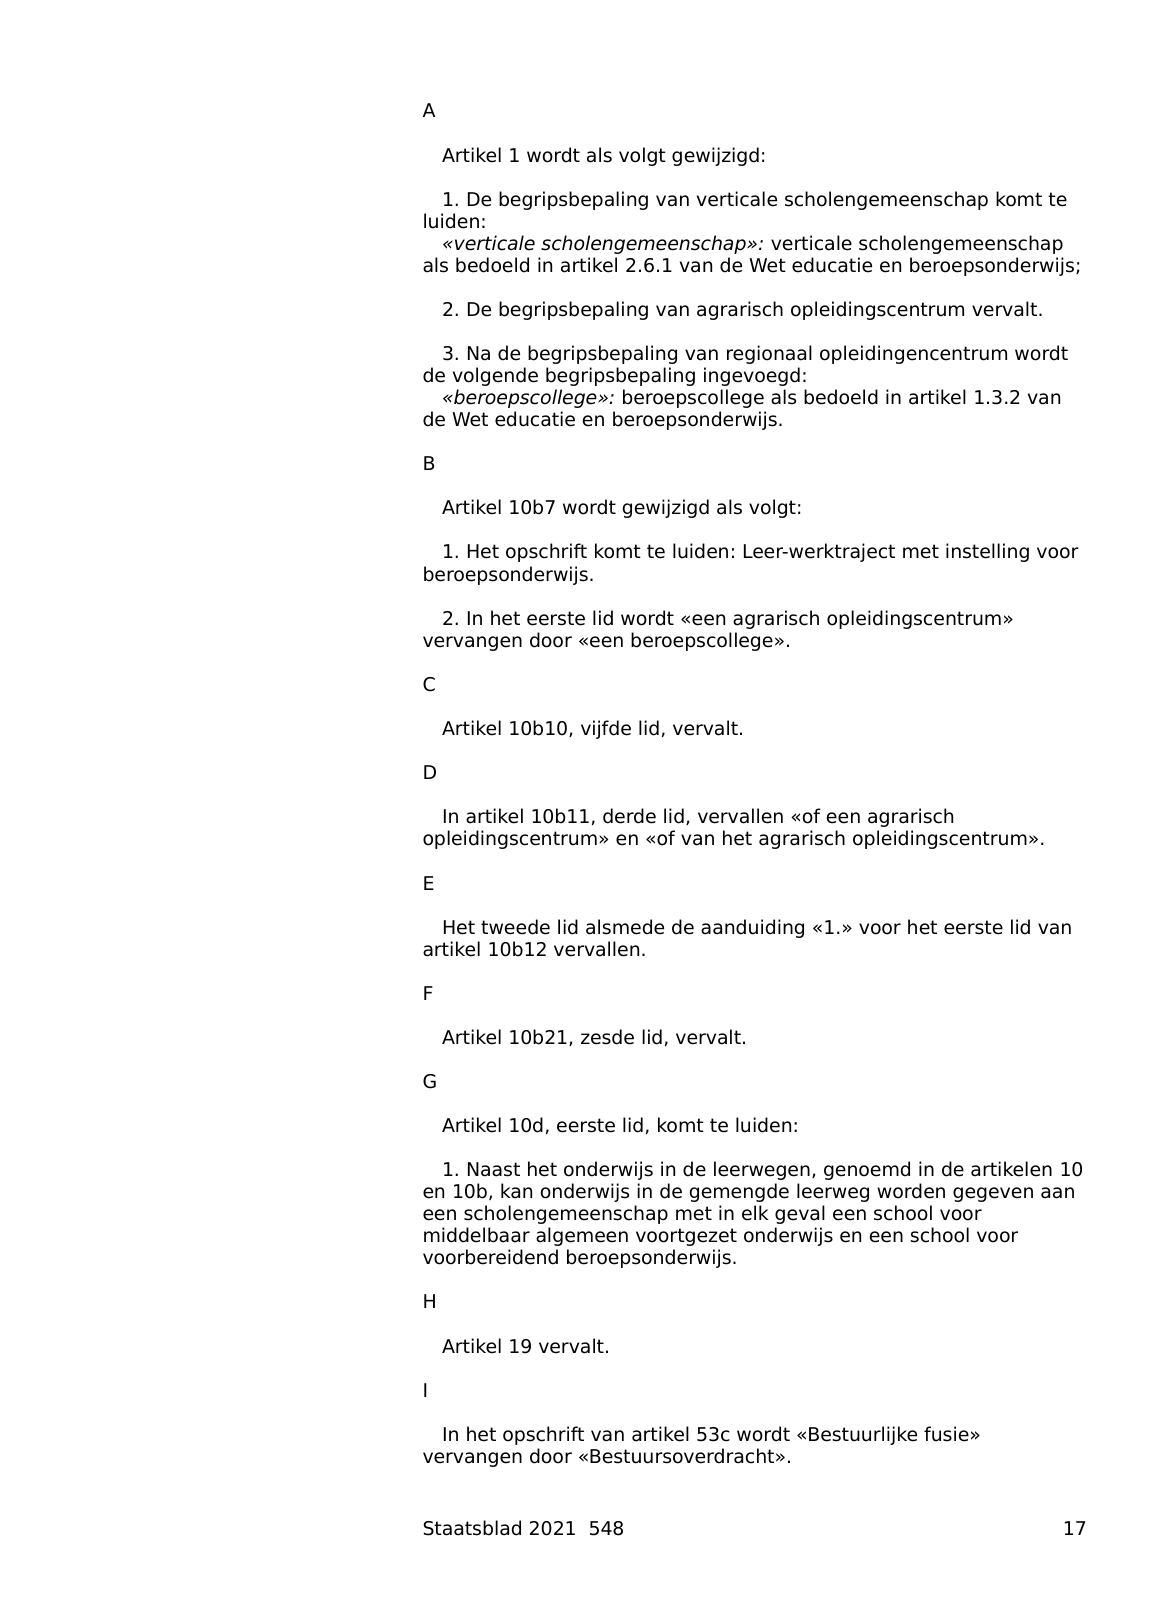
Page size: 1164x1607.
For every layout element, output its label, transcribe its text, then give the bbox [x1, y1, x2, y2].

text E [422, 872, 1087, 894]
text A [422, 100, 1087, 122]
text In het opschrift van artikel 53c wordt «Bestuurlijke fusie» vervangen door «Bestuursoverdracht». [422, 1424, 1087, 1468]
text Artikel 10b7 wordt gewijzigd als volgt: [422, 497, 1087, 519]
text Het tweede lid alsmede de aanduiding «1.» voor het eerste lid van artikel 10b12 vervallen. [422, 917, 1087, 961]
text H [422, 1291, 1087, 1313]
text 1. Het opschrift komt te luiden: Leer-werktraject met instelling voor beroepsonderwijs. [422, 541, 1087, 585]
text B [422, 453, 1087, 475]
text 2. In het eerste lid wordt «een agrarisch opleidingscentrum» vervangen door «een beroepscollege». [422, 608, 1087, 652]
text 1. De begripsbepaling van verticale scholengemeenschap komt te luiden: [422, 189, 1087, 233]
text C [422, 674, 1087, 696]
text 3. Na de begripsbepaling van regionaal opleidingencentrum wordt de volgende begripsbepaling ingevoegd: [422, 343, 1087, 387]
text «beroepscollege»: beroepscollege als bedoeld in artikel 1.3.2 van de Wet educatie en beroepsonderwijs. [422, 387, 1087, 431]
text Artikel 10d, eerste lid, komt te luiden: [422, 1115, 1087, 1137]
text Artikel 10b21, zesde lid, vervalt. [422, 1027, 1087, 1049]
text I [422, 1380, 1087, 1402]
text F [422, 983, 1087, 1005]
text G [422, 1071, 1087, 1093]
text Artikel 10b10, vijfde lid, vervalt. [422, 718, 1087, 740]
text Artikel 1 wordt als volgt gewijzigd: [422, 144, 1087, 167]
text In artikel 10b11, derde lid, vervallen «of een agrarisch opleidingscentrum» en «of van het agrarisch opleidingscentrum». [422, 806, 1087, 850]
text 2. De begripsbepaling van agrarisch opleidingscentrum vervalt. [422, 299, 1087, 321]
text D [422, 762, 1087, 784]
text 1. Naast het onderwijs in de leerwegen, genoemd in de artikelen 10 en 10b, kan onderwijs in de gemengde leerweg worden gegeven aan een scholengemeenschap met in elk geval een school voor middelbaar algemeen voortgezet onderwijs en een school voor voorbereidend beroepsonderwijs. [422, 1159, 1087, 1269]
text Artikel 19 vervalt. [422, 1336, 1087, 1358]
text «verticale scholengemeenschap»: verticale scholengemeenschap als bedoeld in artikel 2.6.1 van de Wet educatie en beroepsonderwijs; [422, 233, 1087, 277]
